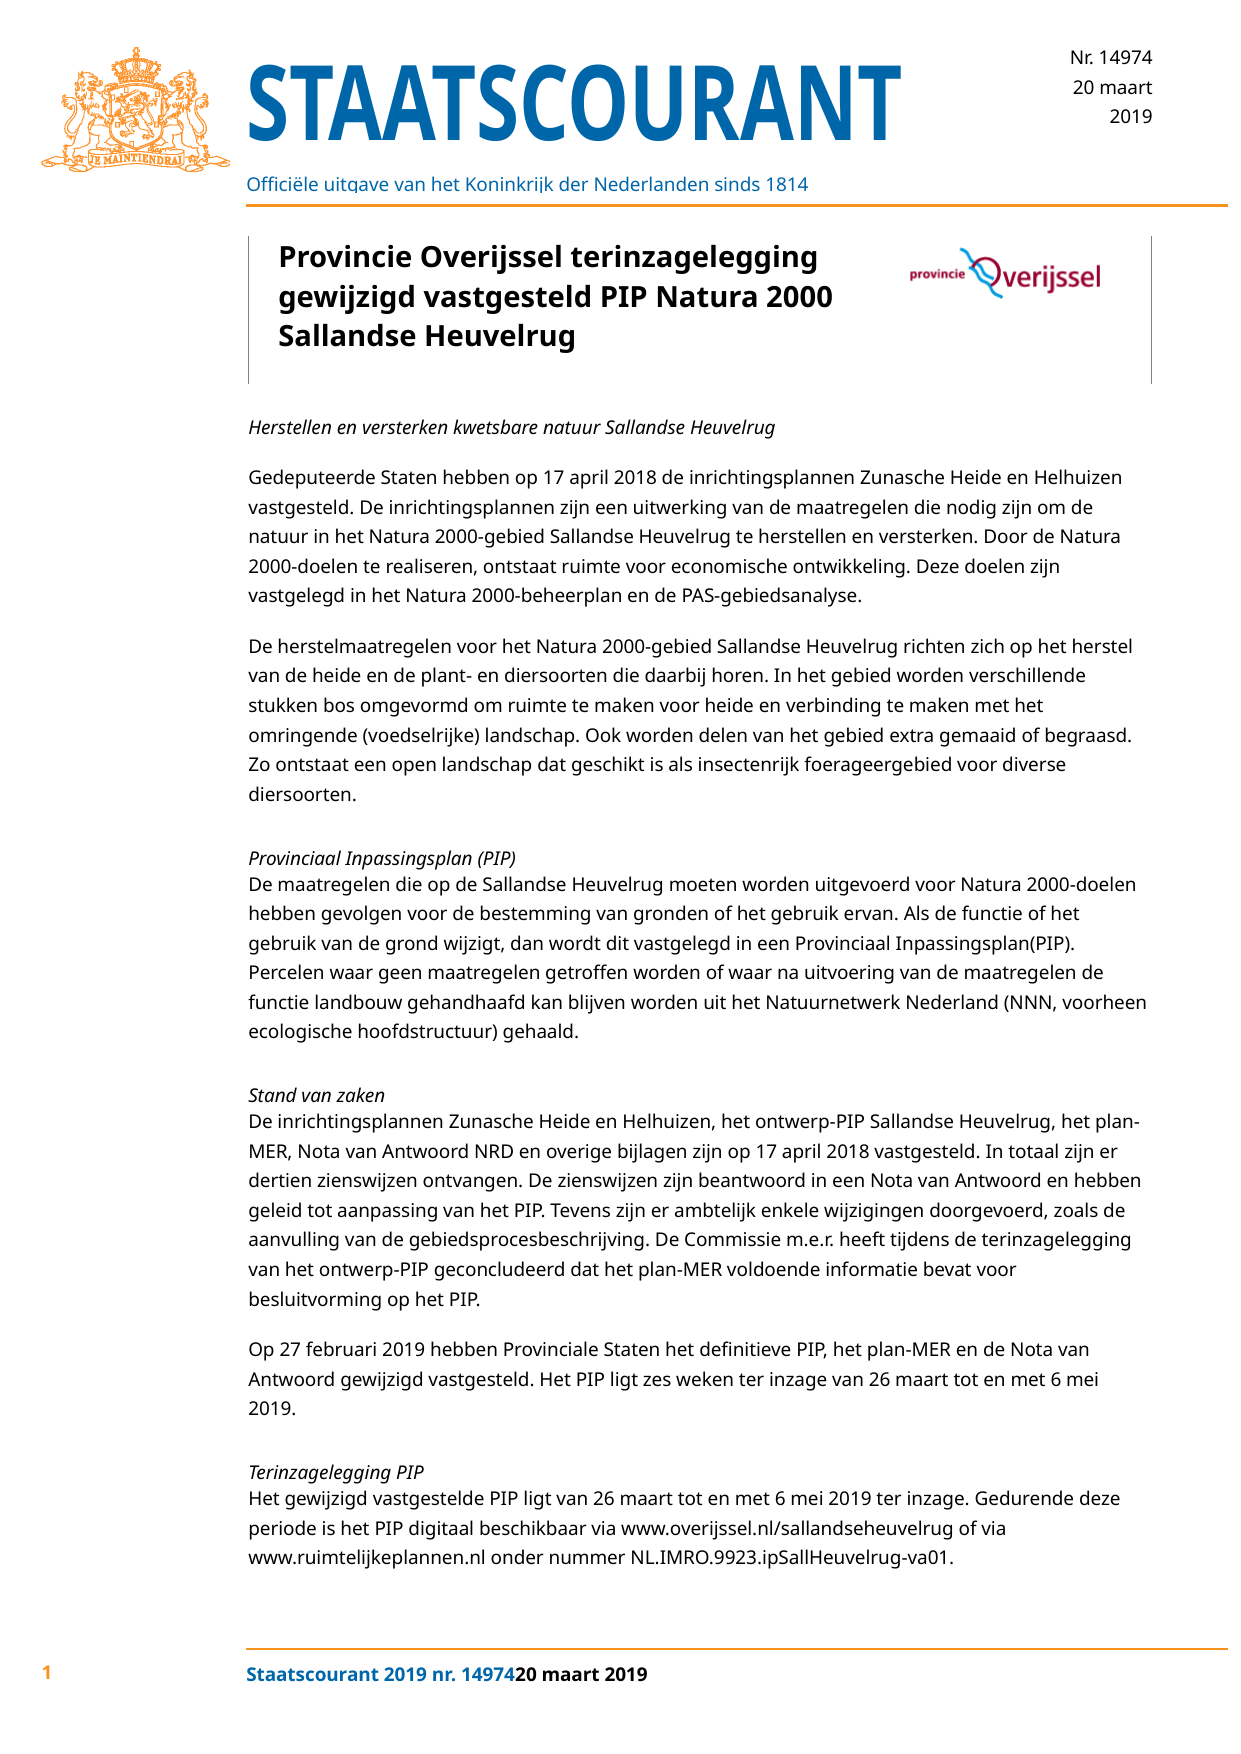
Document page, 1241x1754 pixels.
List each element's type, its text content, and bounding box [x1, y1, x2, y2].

text Stand van zaken [248, 1083, 1152, 1108]
text Terinzagelegging PIP [248, 1459, 1152, 1485]
text De inrichtingsplannen Zunasche Heide en Helhuizen, het ontwerp-PIP Sallandse Heuvelrug, het plan-MER, Nota van Antwoord NRD en overige bijlagen zijn op 17 april 2018 vastgesteld. In totaal zijn er dertien zienswijzen ontvangen. De zienswijzen zijn beantwoord in een Nota van Antwoord en hebben geleid tot aanpassing van het PIP. Tevens zijn er ambtelijk enkele wijzigingen doorgevoerd, zoals de aanvulling van de gebiedsprocesbeschrijving. De Commissie m.e.r. heeft tijdens de terinzagelegging van het ontwerp-PIP geconcludeerd dat het plan-MER voldoende informatie bevat voor besluitvorming op het PIP. [248, 1108, 1152, 1312]
text Gedeputeerde Staten hebben op 17 april 2018 de inrichtingsplannen Zunasche Heide en Helhuizen vastgesteld. De inrichtingsplannen zijn een uitwerking van de maatregelen die nodig zijn om de natuur in het Natura 2000-gebied Sallandse Heuvelrug te herstellen en versterken. Door de Natura 2000-doelen te realiseren, ontstaat ruimte voor economische ontwikkeling. Deze doelen zijn vastgelegd in het Natura 2000-beheerplan en de PAS-gebiedsanalyse. [248, 464, 1152, 608]
text Het gewijzigd vastgestelde PIP ligt van 26 maart tot en met 6 mei 2019 ter inzage. Gedurende deze periode is het PIP digitaal beschikbaar via www.overijssel.nl/sallandseheuvelrug of via www.ruimtelijkeplannen.nl onder nummer NL.IMRO.9923.ipSallHeuvelrug-va01. [248, 1485, 1152, 1570]
text De maatregelen die op de Sallandse Heuvelrug moeten worden uitgevoerd voor Natura 2000-doelen hebben gevolgen voor de bestemming van gronden of het gebruik ervan. Als de functie of het gebruik van de grond wijzigt, dan wordt dit vastgelegd in een Provinciaal Inpassingsplan(PIP). Percelen waar geen maatregelen getroffen worden of waar na uitvoering van de maatregelen de functie landbouw gehandhaafd kan blijven worden uit het Natuurnetwerk Nederland (NNN, voorheen ecologische hoofdstructuur) gehaald. [248, 871, 1152, 1044]
picture [882, 236, 1119, 314]
table_header [850, 236, 1151, 384]
text Herstellen en versterken kwetsbare natuur Sallandse Heuvelrug [248, 414, 1152, 440]
picture [41, 47, 231, 172]
text Provinciaal Inpassingsplan (PIP) [248, 845, 1152, 871]
table_header Provincie Overijssel terinzagelegging gewijzigd vastgesteld PIP Natura 2000 Sallandse Heuvelrug [249, 236, 850, 384]
text De herstelmaatregelen voor het Natura 2000-gebied Sallandse Heuvelrug richten zich op het herstel van de heide en de plant- en diersoorten die daarbij horen. In het gebied worden verschillende stukken bos omgevormd om ruimte te maken voor heide en verbinding te maken met het omringende (voedselrijke) landschap. Ook worden delen van het gebied extra gemaaid of begraasd. Zo ontstaat een open landschap dat geschikt is als insectenrijk foerageergebied voor diverse diersoorten. [248, 633, 1152, 807]
text Op 27 februari 2019 hebben Provinciale Staten het definitieve PIP, het plan-MER en de Nota van Antwoord gewijzigd vastgesteld. Het PIP ligt zes weken ter inzage van 26 maart tot en met 6 mei 2019. [248, 1336, 1152, 1421]
